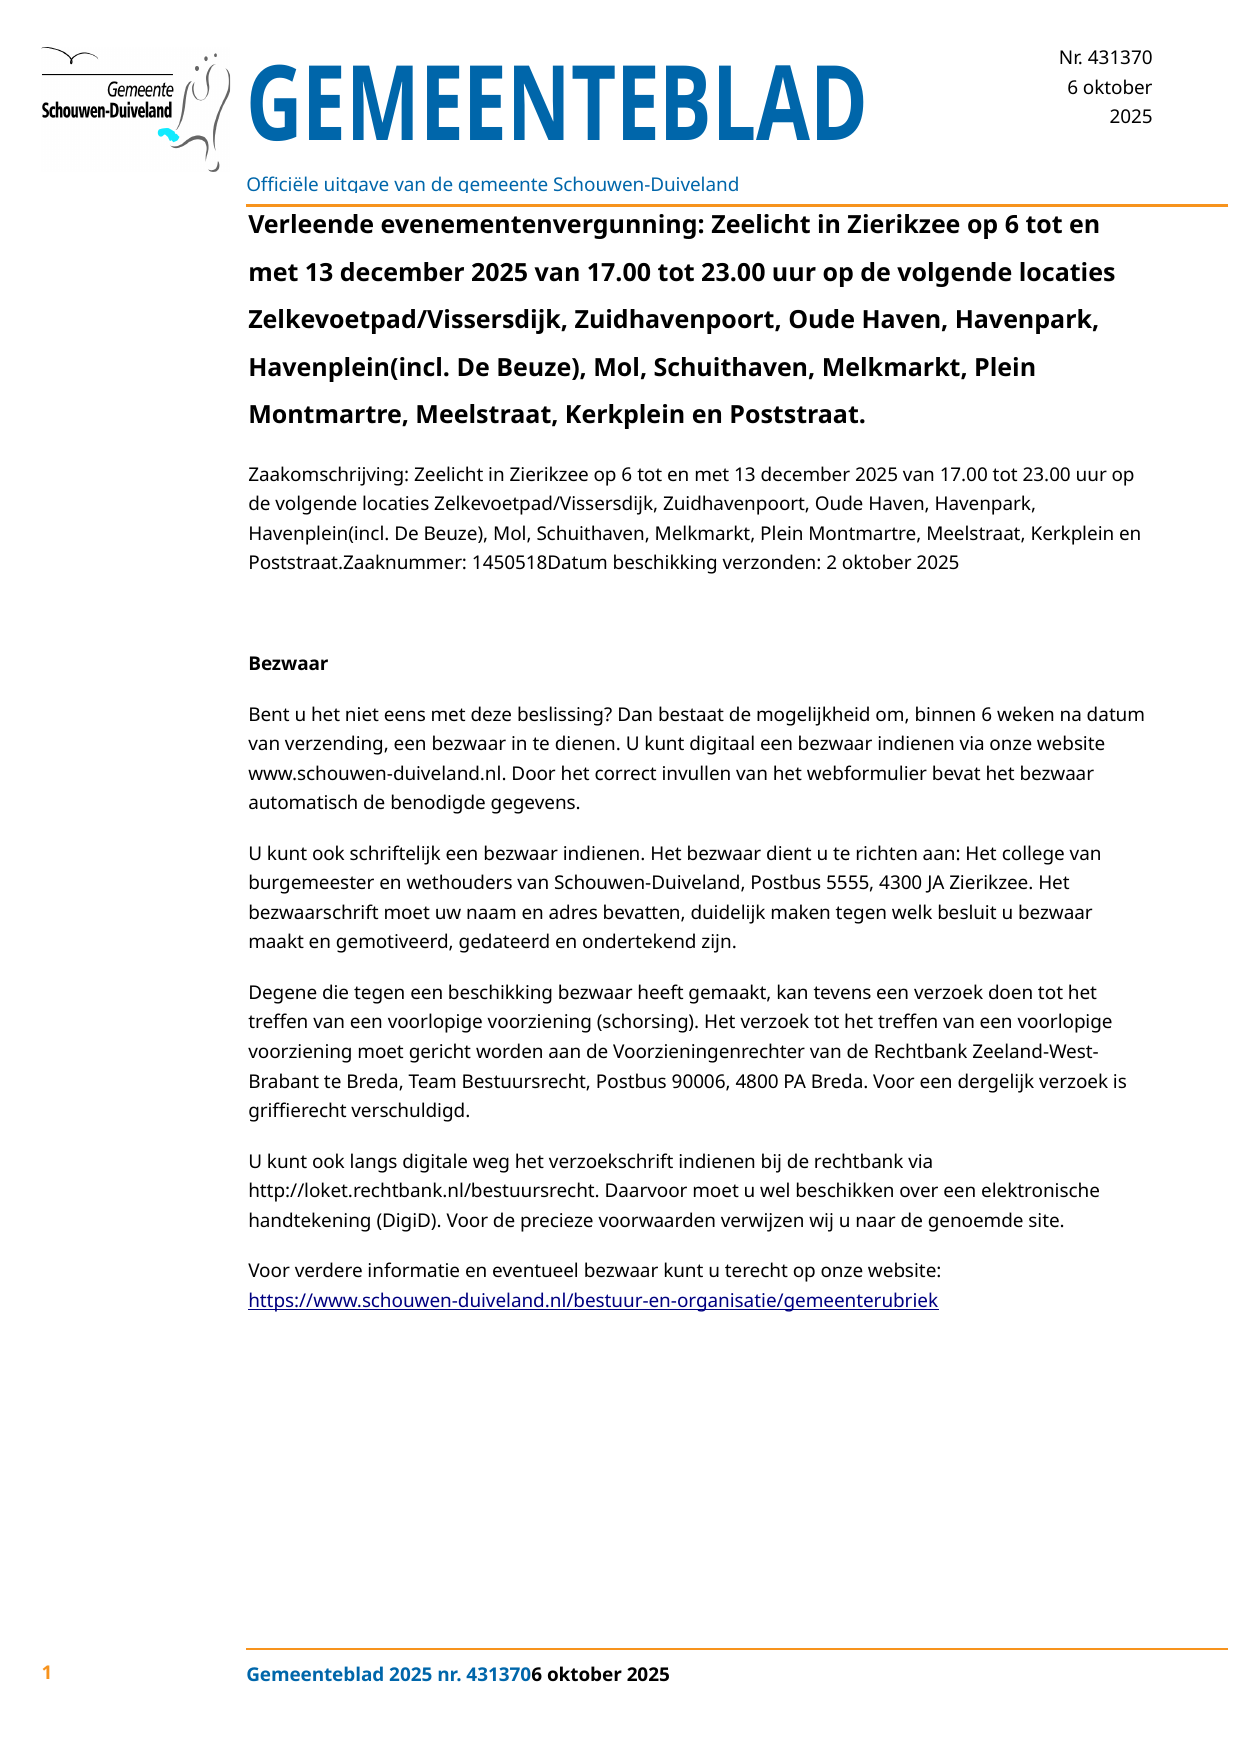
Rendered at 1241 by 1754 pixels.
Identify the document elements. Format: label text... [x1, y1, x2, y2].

text Verleende evenementenvergunning: Zeelicht in Zierikzee op 6 tot en met 13 december 2025 van 17.00 tot 23.00 uur op de volgende locaties Zelkevoetpad/Vissersdijk, Zuidhavenpoort, Oude Haven, Havenpark, Havenplein(incl. De Beuze), Mol, Schuithaven, Melkmarkt, Plein Montmartre, Meelstraat, Kerkplein en Poststraat. [248, 207, 1152, 431]
text U kunt ook schriftelijk een bezwaar indienen. Het bezwaar dient u te richten aan: Het college van burgemeester en wethouders van Schouwen-Duiveland, Postbus 5555, 4300 JA Zierikzee. Het bezwaarschrift moet uw naam en adres bevatten, duidelijk maken tegen welk besluit u bezwaar maakt en gemotiveerd, gedateerd en ondertekend zijn. [248, 840, 1152, 954]
picture [41, 47, 231, 172]
text Degene die tegen een beschikking bezwaar heeft gemaakt, kan tevens een verzoek doen tot het treffen van een voorlopige voorziening (schorsing). Het verzoek tot het treffen van een voorlopige voorziening moet gericht worden aan de Voorzieningenrechter van de Rechtbank Zeeland-West-Brabant te Breda, Team Bestuursrecht, Postbus 90006, 4800 PA Breda. Voor een dergelijk verzoek is griffierecht verschuldigd. [248, 979, 1152, 1123]
text Voor verdere informatie en eventueel bezwaar kunt u terecht op onze website: https://www.schouwen-duiveland.nl/bestuur-en-organisatie/gemeenterubriek [248, 1257, 1152, 1313]
text Zaakomschrijving: Zeelicht in Zierikzee op 6 tot en met 13 december 2025 van 17.00 tot 23.00 uur op de volgende locaties Zelkevoetpad/Vissersdijk, Zuidhavenpoort, Oude Haven, Havenpark, Havenplein(incl. De Beuze), Mol, Schuithaven, Melkmarkt, Plein Montmartre, Meelstraat, Kerkplein en Poststraat.Zaaknummer: 1450518Datum beschikking verzonden: 2 oktober 2025 [248, 461, 1152, 575]
text Bent u het niet eens met deze beslissing? Dan bestaat de mogelijkheid om, binnen 6 weken na datum van verzending, een bezwaar in te dienen. U kunt digitaal een bezwaar indienen via onze website www.schouwen-duiveland.nl. Door het correct invullen van het webformulier bevat het bezwaar automatisch de benodigde gegevens. [248, 701, 1152, 815]
text U kunt ook langs digitale weg het verzoekschrift indienen bij de rechtbank via http://loket.rechtbank.nl/bestuursrecht. Daarvoor moet u wel beschikken over een elektronische handtekening (DigiD). Voor de precieze voorwaarden verwijzen wij u naar de genoemde site. [248, 1148, 1152, 1233]
text Bezwaar [248, 650, 1152, 676]
